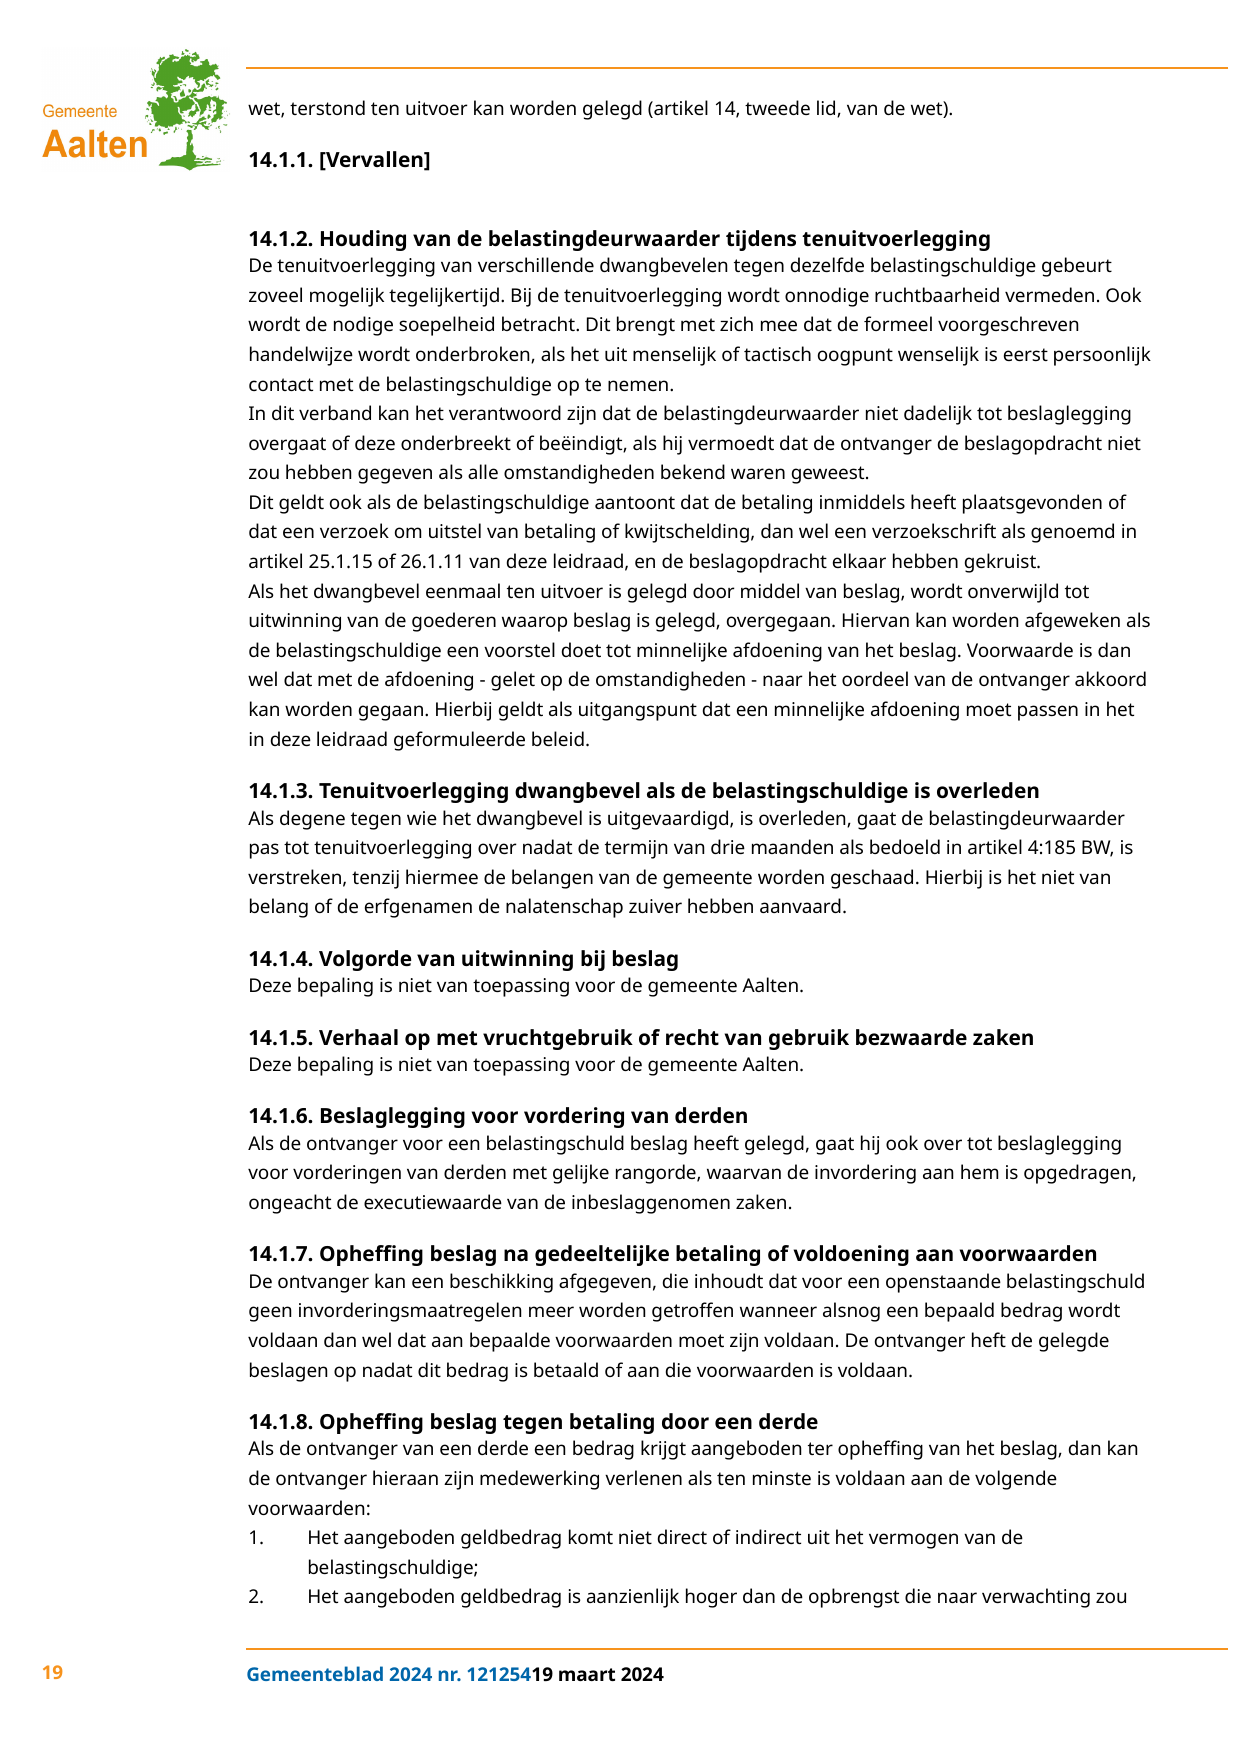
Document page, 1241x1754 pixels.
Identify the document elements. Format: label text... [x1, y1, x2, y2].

text 14.1.7. Opheffing beslag na gedeeltelijke betaling of voldoening aan voorwaarden [248, 1239, 1152, 1268]
text Als het dwangbevel eenmaal ten uitvoer is gelegd door middel van beslag, wordt onverwijld tot uitwinning van de goederen waarop beslag is gelegd, overgegaan. Hiervan kan worden afgeweken als de belastingschuldige een voorstel doet tot minnelijke afdoening van het beslag. Voorwaarde is dan wel dat met de afdoening - gelet op de omstandigheden - naar het oordeel van de ontvanger akkoord kan worden gegaan. Hierbij geldt als uitgangspunt dat een minnelijke afdoening moet passen in het in deze leidraad geformuleerde beleid. [248, 578, 1152, 752]
text 14.1.1. [Vervallen] [248, 145, 1152, 174]
text Deze bepaling is niet van toepassing voor de gemeente Aalten. [248, 1051, 1152, 1077]
text 14.1.3. Tenuitvoerlegging dwangbevel als de belastingschuldige is overleden [248, 776, 1152, 805]
text De tenuitvoerlegging van verschillende dwangbevelen tegen dezelfde belastingschuldige gebeurt zoveel mogelijk tegelijkertijd. Bij de tenuitvoerlegging wordt onnodige ruchtbaarheid vermeden. Ook wordt de nodige soepelheid betracht. Dit brengt met zich mee dat de formeel voorgeschreven handelwijze wordt onderbroken, als het uit menselijk of tactisch oogpunt wenselijk is eerst persoonlijk contact met de belastingschuldige op te nemen. [248, 252, 1152, 397]
text Deze bepaling is niet van toepassing voor de gemeente Aalten. [248, 972, 1152, 998]
text Als de ontvanger voor een belastingschuld beslag heeft gelegd, gaat hij ook over tot beslaglegging voor vorderingen van derden met gelijke rangorde, waarvan de invordering aan hem is opgedragen, ongeacht de executiewaarde van de inbeslaggenomen zaken. [248, 1130, 1152, 1215]
text 14.1.6. Beslaglegging voor vordering van derden [248, 1102, 1152, 1130]
picture [41, 47, 231, 172]
text Dit geldt ook als de belastingschuldige aantoont dat de betaling inmiddels heeft plaatsgevonden of dat een verzoek om uitstel van betaling of kwijtschelding, dan wel een verzoekschrift als genoemd in artikel 25.1.15 of 26.1.11 van deze leidraad, en de beslagopdracht elkaar hebben gekruist. [248, 489, 1152, 574]
text Als de ontvanger van een derde een bedrag krijgt aangeboden ter opheffing van het beslag, dan kan de ontvanger hieraan zijn medewerking verlenen als ten minste is voldaan aan de volgende voorwaarden: [248, 1436, 1152, 1521]
text Als degene tegen wie het dwangbevel is uitgevaardigd, is overleden, gaat de belastingdeurwaarder pas tot tenuitvoerlegging over nadat de termijn van drie maanden als bedoeld in artikel 4:185 BW, is verstreken, tenzij hiermee de belangen van de gemeente worden geschaad. Hierbij is het niet van belang of de erfgenamen de nalatenschap zuiver hebben aanvaard. [248, 805, 1152, 919]
text 14.1.4. Volgorde van uitwinning bij beslag [248, 944, 1152, 972]
text 14.1.5. Verhaal op met vruchtgebruik of recht van gebruik bezwaarde zaken [248, 1023, 1152, 1051]
text In dit verband kan het verantwoord zijn dat de belastingdeurwaarder niet dadelijk tot beslaglegging overgaat of deze onderbreekt of beëindigt, als hij vermoedt dat de ontvanger de beslagopdracht niet zou hebben gegeven als alle omstandigheden bekend waren geweest. [248, 400, 1152, 485]
list Het aangeboden geldbedrag is aanzienlijk hoger dan de opbrengst die naar verwachting zou [248, 1583, 1152, 1609]
text wet, terstond ten uitvoer kan worden gelegd (artikel 14, tweede lid, van de wet). [248, 95, 1152, 121]
list Het aangeboden geldbedrag komt niet direct of indirect uit het vermogen van de belastingschuldige; [248, 1524, 1152, 1580]
text De ontvanger kan een beschikking afgegeven, die inhoudt dat voor een openstaande belastingschuld geen invorderingsmaatregelen meer worden getroffen wanneer alsnog een bepaald bedrag wordt voldaan dan wel dat aan bepaalde voorwaarden moet zijn voldaan. De ontvanger heft de gelegde beslagen op nadat dit bedrag is betaald of aan die voorwaarden is voldaan. [248, 1268, 1152, 1382]
text 14.1.2. Houding van de belastingdeurwaarder tijdens tenuitvoerlegging [248, 224, 1152, 252]
text 14.1.8. Opheffing beslag tegen betaling door een derde [248, 1407, 1152, 1436]
